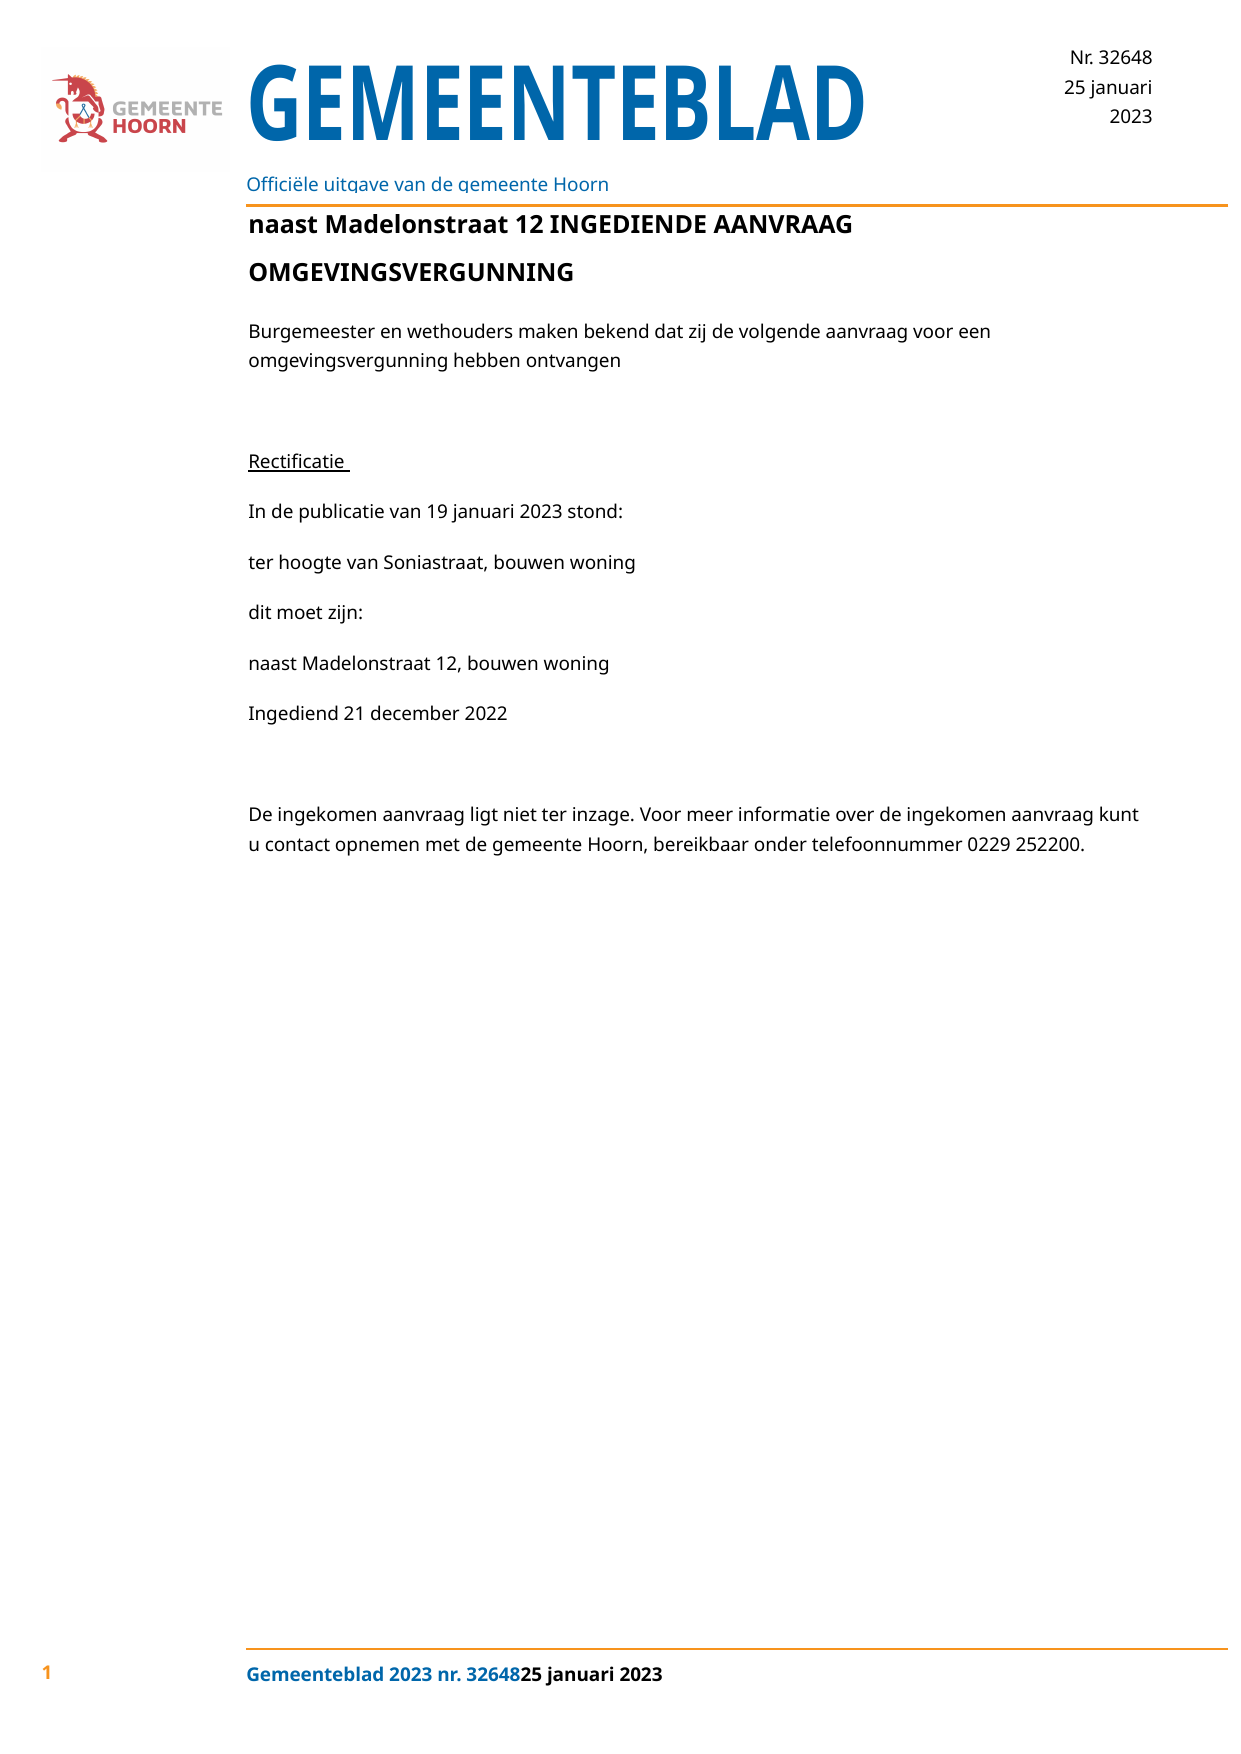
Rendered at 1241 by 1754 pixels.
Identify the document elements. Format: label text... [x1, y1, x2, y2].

picture [41, 47, 231, 172]
text De ingekomen aanvraag ligt niet ter inzage. Voor meer informatie over de ingekomen aanvraag kunt u contact opnemen met de gemeente Hoorn, bereikbaar onder telefoonnummer 0229 252200. [248, 801, 1152, 857]
text In de publicatie van 19 januari 2023 stond: [248, 499, 1152, 524]
text naast Madelonstraat 12, bouwen woning [248, 650, 1152, 676]
text dit moet zijn: [248, 599, 1152, 625]
text ter hoogte van Soniastraat, bouwen woning [248, 549, 1152, 575]
text Burgemeester en wethouders maken bekend dat zij de volgende aanvraag voor een omgevingsvergunning hebben ontvangen [248, 318, 1152, 373]
text Ingediend 21 december 2022 [248, 700, 1152, 726]
text naast Madelonstraat 12 INGEDIENDE AANVRAAG OMGEVINGSVERGUNNING [248, 207, 1152, 288]
text Rectificatie [248, 448, 1152, 474]
